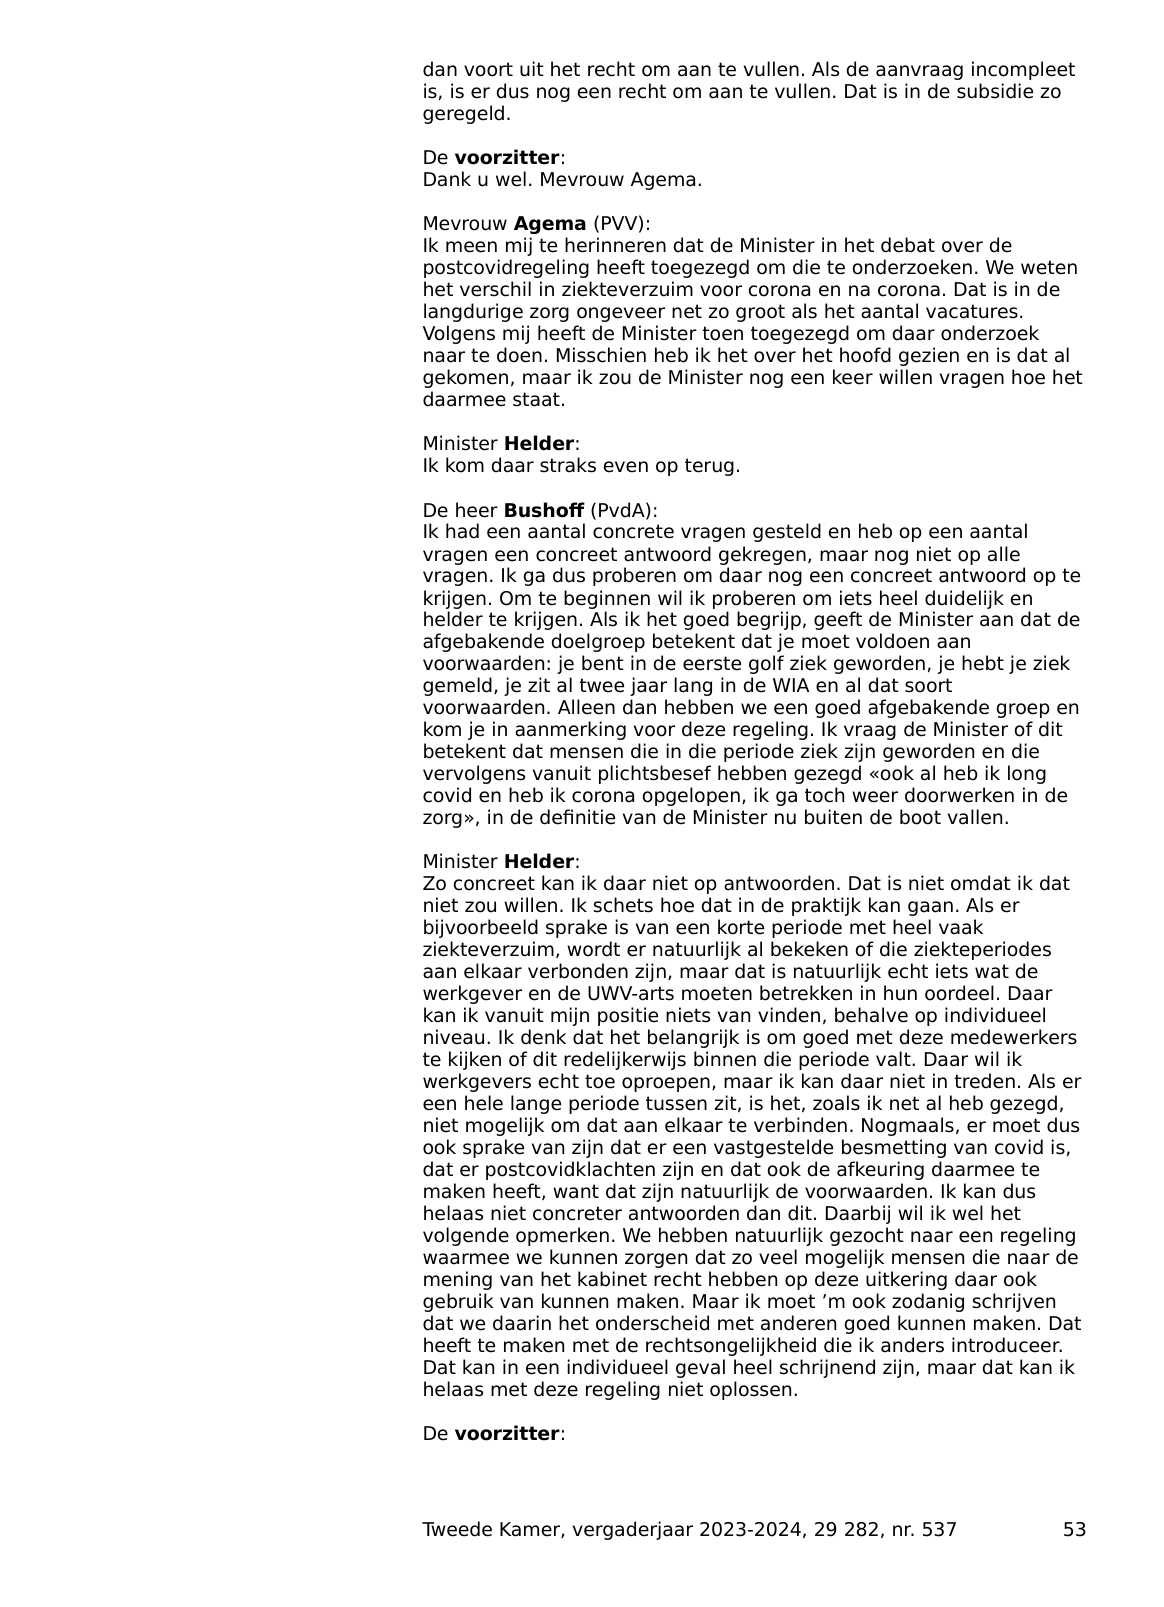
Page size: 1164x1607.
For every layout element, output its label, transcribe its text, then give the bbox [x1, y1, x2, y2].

text De voorzitter: [422, 1423, 1087, 1445]
text Minister Helder: [422, 851, 1087, 873]
text Mevrouw Agema (PVV): [422, 213, 1087, 235]
text Zo concreet kan ik daar niet op antwoorden. Dat is niet omdat ik dat niet zou willen. Ik schets hoe dat in de praktijk kan gaan. Als er bijvoorbeeld sprake is van een korte periode met heel vaak ziekteverzuim, wordt er natuurlijk al bekeken of die ziekteperiodes aan elkaar verbonden zijn, maar dat is natuurlijk echt iets wat de werkgever en de UWV-arts moeten betrekken in hun oordeel. Daar kan ik vanuit mijn positie niets van vinden, behalve op individueel niveau. Ik denk dat het belangrijk is om goed met deze medewerkers te kijken of dit redelijkerwijs binnen die periode valt. Daar wil ik werkgevers echt toe oproepen, maar ik kan daar niet in treden. Als er een hele lange periode tussen zit, is het, zoals ik net al heb gezegd, niet mogelijk om dat aan elkaar te verbinden. Nogmaals, er moet dus ook sprake van zijn dat er een vastgestelde besmetting van covid is, dat er postcovidklachten zijn en dat ook de afkeuring daarmee te maken heeft, want dat zijn natuurlijk de voorwaarden. Ik kan dus helaas niet concreter antwoorden dan dit. Daarbij wil ik wel het volgende opmerken. We hebben natuurlijk gezocht naar een regeling waarmee we kunnen zorgen dat zo veel mogelijk mensen die naar de mening van het kabinet recht hebben op deze uitkering daar ook gebruik van kunnen maken. Maar ik moet ’m ook zodanig schrijven dat we daarin het onderscheid met anderen goed kunnen maken. Dat heeft te maken met de rechtsongelijkheid die ik anders introduceer. Dat kan in een individueel geval heel schrijnend zijn, maar dat kan ik helaas met deze regeling niet oplossen. [422, 873, 1087, 1401]
text Ik meen mij te herinneren dat de Minister in het debat over de postcovidregeling heeft toegezegd om die te onderzoeken. We weten het verschil in ziekteverzuim voor corona en na corona. Dat is in de langdurige zorg ongeveer net zo groot als het aantal vacatures. Volgens mij heeft de Minister toen toegezegd om daar onderzoek naar te doen. Misschien heb ik het over het hoofd gezien en is dat al gekomen, maar ik zou de Minister nog een keer willen vragen hoe het daarmee staat. [422, 235, 1087, 411]
text Dank u wel. Mevrouw Agema. [422, 169, 1087, 191]
text Ik kom daar straks even op terug. [422, 455, 1087, 477]
text Minister Helder: [422, 433, 1087, 455]
text dan voort uit het recht om aan te vullen. Als de aanvraag incompleet is, is er dus nog een recht om aan te vullen. Dat is in de subsidie zo geregeld. [422, 59, 1087, 125]
text De heer Bushoff (PvdA): [422, 499, 1087, 521]
text Ik had een aantal concrete vragen gesteld en heb op een aantal vragen een concreet antwoord gekregen, maar nog niet op alle vragen. Ik ga dus proberen om daar nog een concreet antwoord op te krijgen. Om te beginnen wil ik proberen om iets heel duidelijk en helder te krijgen. Als ik het goed begrijp, geeft de Minister aan dat de afgebakende doelgroep betekent dat je moet voldoen aan voorwaarden: je bent in de eerste golf ziek geworden, je hebt je ziek gemeld, je zit al twee jaar lang in de WIA en al dat soort voorwaarden. Alleen dan hebben we een goed afgebakende groep en kom je in aanmerking voor deze regeling. Ik vraag de Minister of dit betekent dat mensen die in die periode ziek zijn geworden en die vervolgens vanuit plichtsbesef hebben gezegd «ook al heb ik long covid en heb ik corona opgelopen, ik ga toch weer doorwerken in de zorg», in de definitie van de Minister nu buiten de boot vallen. [422, 521, 1087, 829]
text De voorzitter: [422, 147, 1087, 169]
